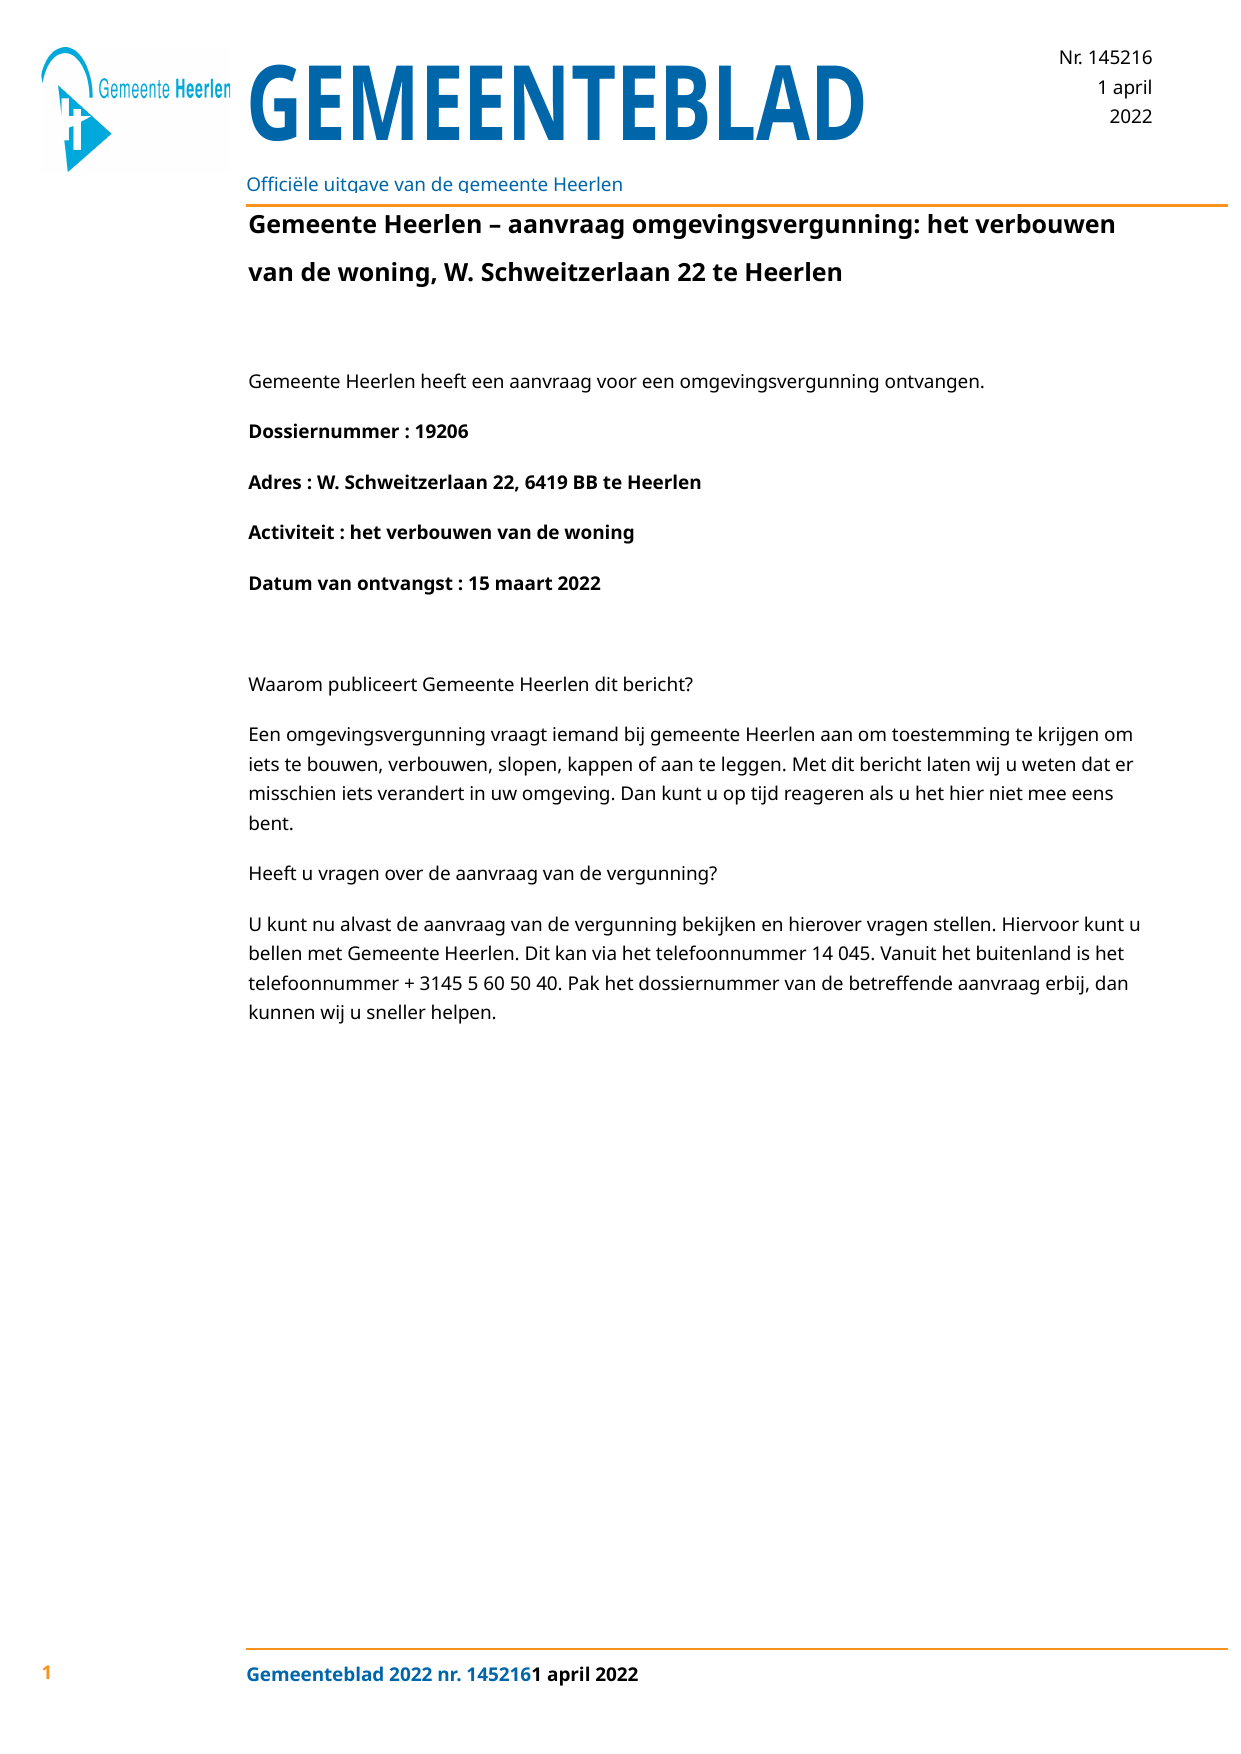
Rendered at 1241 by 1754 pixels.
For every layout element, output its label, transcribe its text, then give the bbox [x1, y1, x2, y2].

text Datum van ontvangst : 15 maart 2022 [248, 570, 1152, 596]
text Dossiernummer : 19206 [248, 419, 1152, 444]
text Gemeente Heerlen – aanvraag omgevingsvergunning: het verbouwen van de woning, W. Schweitzerlaan 22 te Heerlen [248, 207, 1152, 288]
text Activiteit : het verbouwen van de woning [248, 519, 1152, 545]
picture [41, 47, 231, 172]
text Heeft u vragen over de aanvraag van de vergunning? [248, 860, 1152, 886]
text Adres : W. Schweitzerlaan 22, 6419 BB te Heerlen [248, 469, 1152, 495]
text Een omgevingsvergunning vraagt iemand bij gemeente Heerlen aan om toestemming te krijgen om iets te bouwen, verbouwen, slopen, kappen of aan te leggen. Met dit bericht laten wij u weten dat er misschien iets verandert in uw omgeving. Dan kunt u op tijd reageren als u het hier niet mee eens bent. [248, 721, 1152, 836]
text Gemeente Heerlen heeft een aanvraag voor een omgevingsvergunning ontvangen. [248, 368, 1152, 394]
text U kunt nu alvast de aanvraag van de vergunning bekijken en hierover vragen stellen. Hiervoor kunt u bellen met Gemeente Heerlen. Dit kan via het telefoonnummer 14 045. Vanuit het buitenland is het telefoonnummer + 3145 5 60 50 40. Pak het dossiernummer van de betreffende aanvraag erbij, dan kunnen wij u sneller helpen. [248, 911, 1152, 1025]
picture [41, 47, 59, 70]
text Waarom publiceert Gemeente Heerlen dit bericht? [248, 671, 1152, 697]
